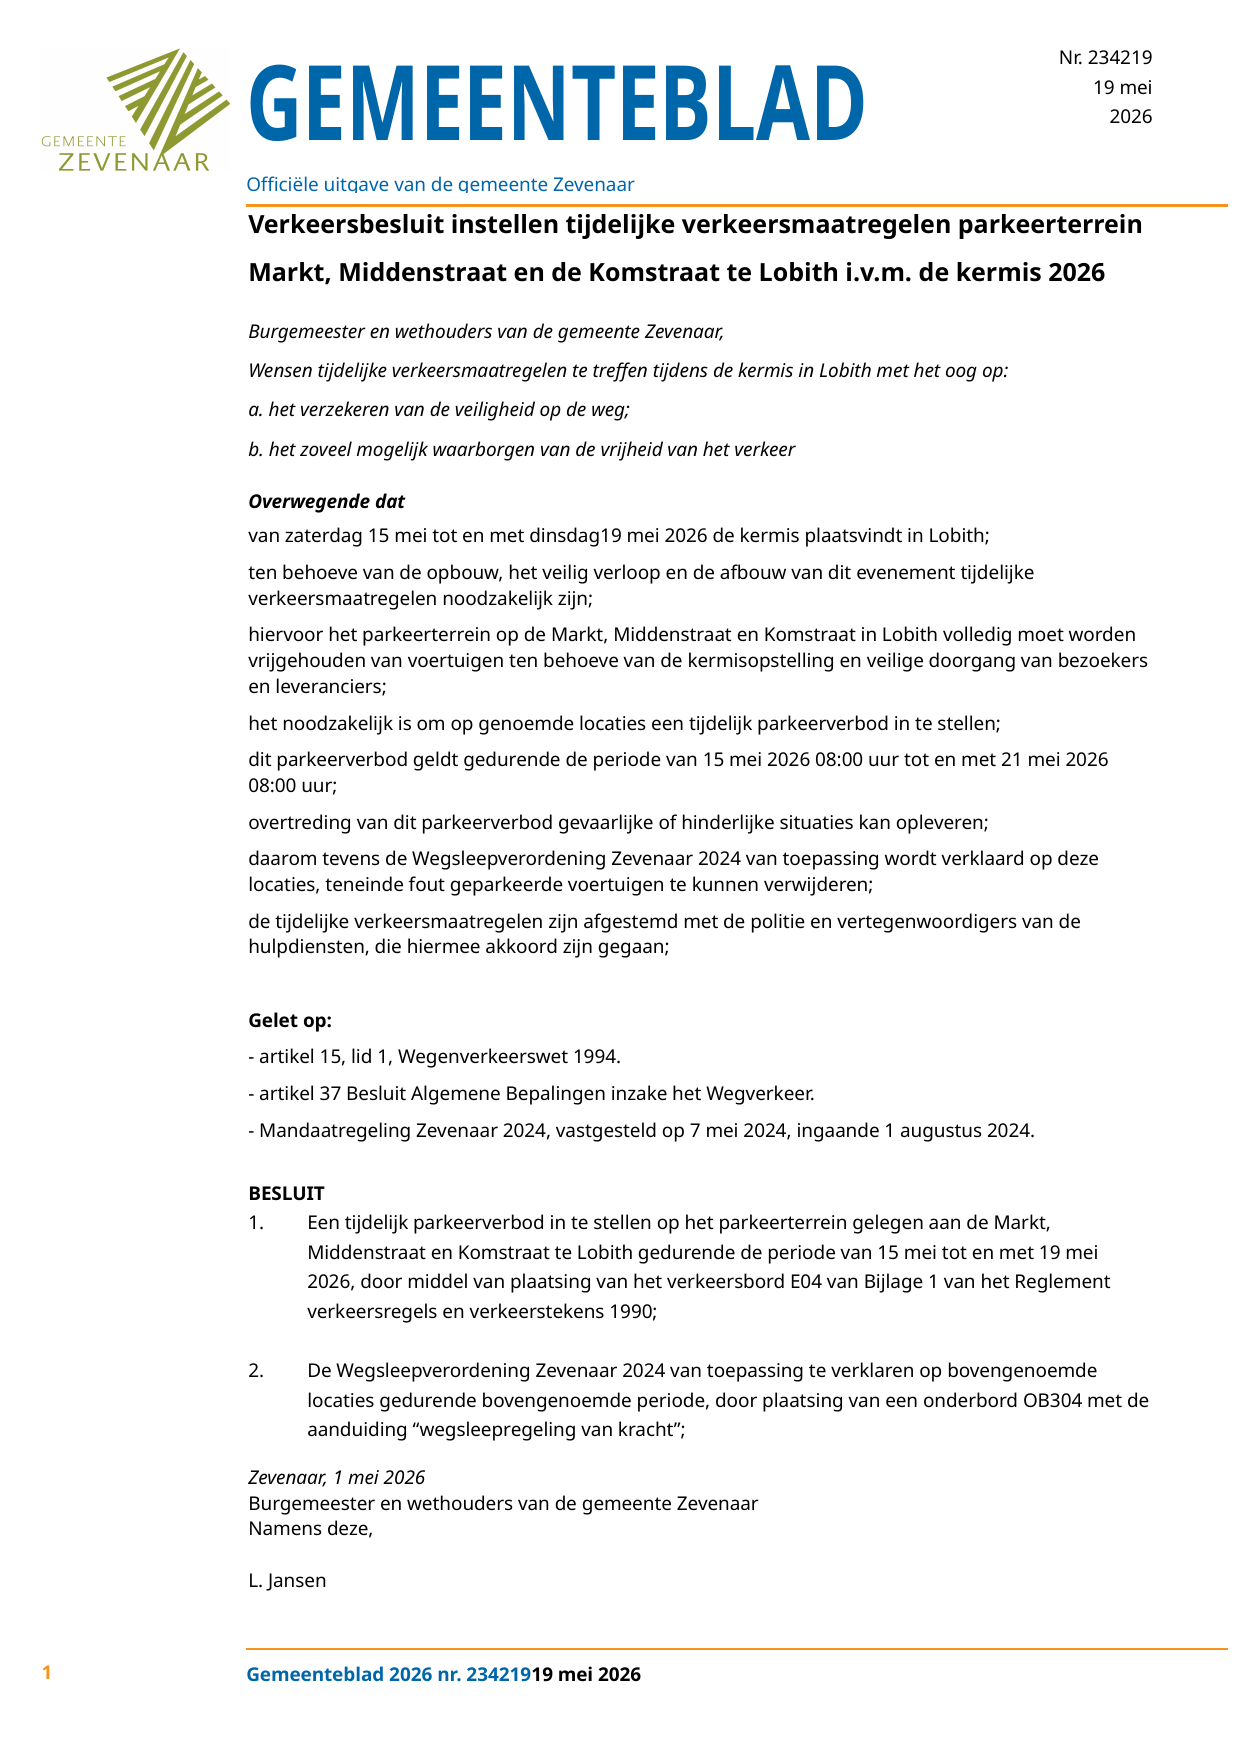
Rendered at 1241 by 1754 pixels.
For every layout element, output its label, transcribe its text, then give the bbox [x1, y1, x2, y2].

text hiervoor het parkeerterrein op de Markt, Middenstraat en Komstraat in Lobith volledig moet worden vrijgehouden van voertuigen ten behoeve van de kermisopstelling en veilige doorgang van bezoekers en leveranciers; [248, 622, 1152, 699]
text Overwegende dat [248, 488, 1152, 514]
text Wensen tijdelijke verkeersmaatregelen te treffen tijdens de kermis in Lobith met het oog op: [248, 357, 1152, 383]
list De Wegsleepverordening Zevenaar 2024 van toepassing te verklaren op bovengenoemde locaties gedurende bovengenoemde periode, door plaatsing van een onderbord OB304 met de aanduiding “wegsleepregeling van kracht”; [248, 1357, 1152, 1442]
text - artikel 37 Besluit Algemene Bepalingen inzake het Wegverkeer. [248, 1080, 1152, 1106]
text - Mandaatregeling Zevenaar 2024, vastgesteld op 7 mei 2024, ingaande 1 augustus 2024. [248, 1117, 1152, 1143]
text b. het zoveel mogelijk waarborgen van de vrijheid van het verkeer [248, 436, 1152, 461]
text BESLUIT [248, 1180, 1152, 1205]
text overtreding van dit parkeerverbod gevaarlijke of hinderlijke situaties kan opleveren; [248, 809, 1152, 834]
list Een tijdelijk parkeerverbod in te stellen op het parkeerterrein gelegen aan de Markt, Middenstraat en Komstraat te Lobith gedurende de periode van 15 mei tot en met 19 mei 2026, door middel van plaatsing van het verkeersbord E04 van Bijlage 1 van het Reglement verkeersregels en verkeerstekens 1990; [248, 1209, 1152, 1324]
text het noodzakelijk is om op genoemde locaties een tijdelijk parkeerverbod in te stellen; [248, 710, 1152, 736]
text L. Jansen [248, 1567, 1152, 1593]
text ten behoeve van de opbouw, het veilig verloop en de afbouw van dit evenement tijdelijke verkeersmaatregelen noodzakelijk zijn; [248, 559, 1152, 611]
text a. het verzekeren van de veiligheid op de weg; [248, 396, 1152, 422]
text Namens deze, [248, 1516, 1152, 1541]
text daarom tevens de Wegsleepverordening Zevenaar 2024 van toepassing wordt verklaard op deze locaties, teneinde fout geparkeerde voertuigen te kunnen verwijderen; [248, 846, 1152, 897]
text van zaterdag 15 mei tot en met dinsdag19 mei 2026 de kermis plaatsvindt in Lobith; [248, 523, 1152, 548]
text Burgemeester en wethouders van de gemeente Zevenaar, [248, 318, 1152, 344]
text Zevenaar, 1 mei 2026 [248, 1464, 1152, 1490]
text Burgemeester en wethouders van de gemeente Zevenaar [248, 1490, 1152, 1516]
text Gelet op: [248, 1007, 1152, 1033]
text Verkeersbesluit instellen tijdelijke verkeersmaatregelen parkeerterrein Markt, Middenstraat en de Komstraat te Lobith i.v.m. de kermis 2026 [248, 207, 1152, 288]
picture [41, 47, 231, 172]
text dit parkeerverbod geldt gedurende de periode van 15 mei 2026 08:00 uur tot en met 21 mei 2026 08:00 uur; [248, 746, 1152, 798]
text de tijdelijke verkeersmaatregelen zijn afgestemd met de politie en vertegenwoordigers van de hulpdiensten, die hiermee akkoord zijn gegaan; [248, 908, 1152, 959]
text - artikel 15, lid 1, Wegenverkeerswet 1994. [248, 1044, 1152, 1069]
